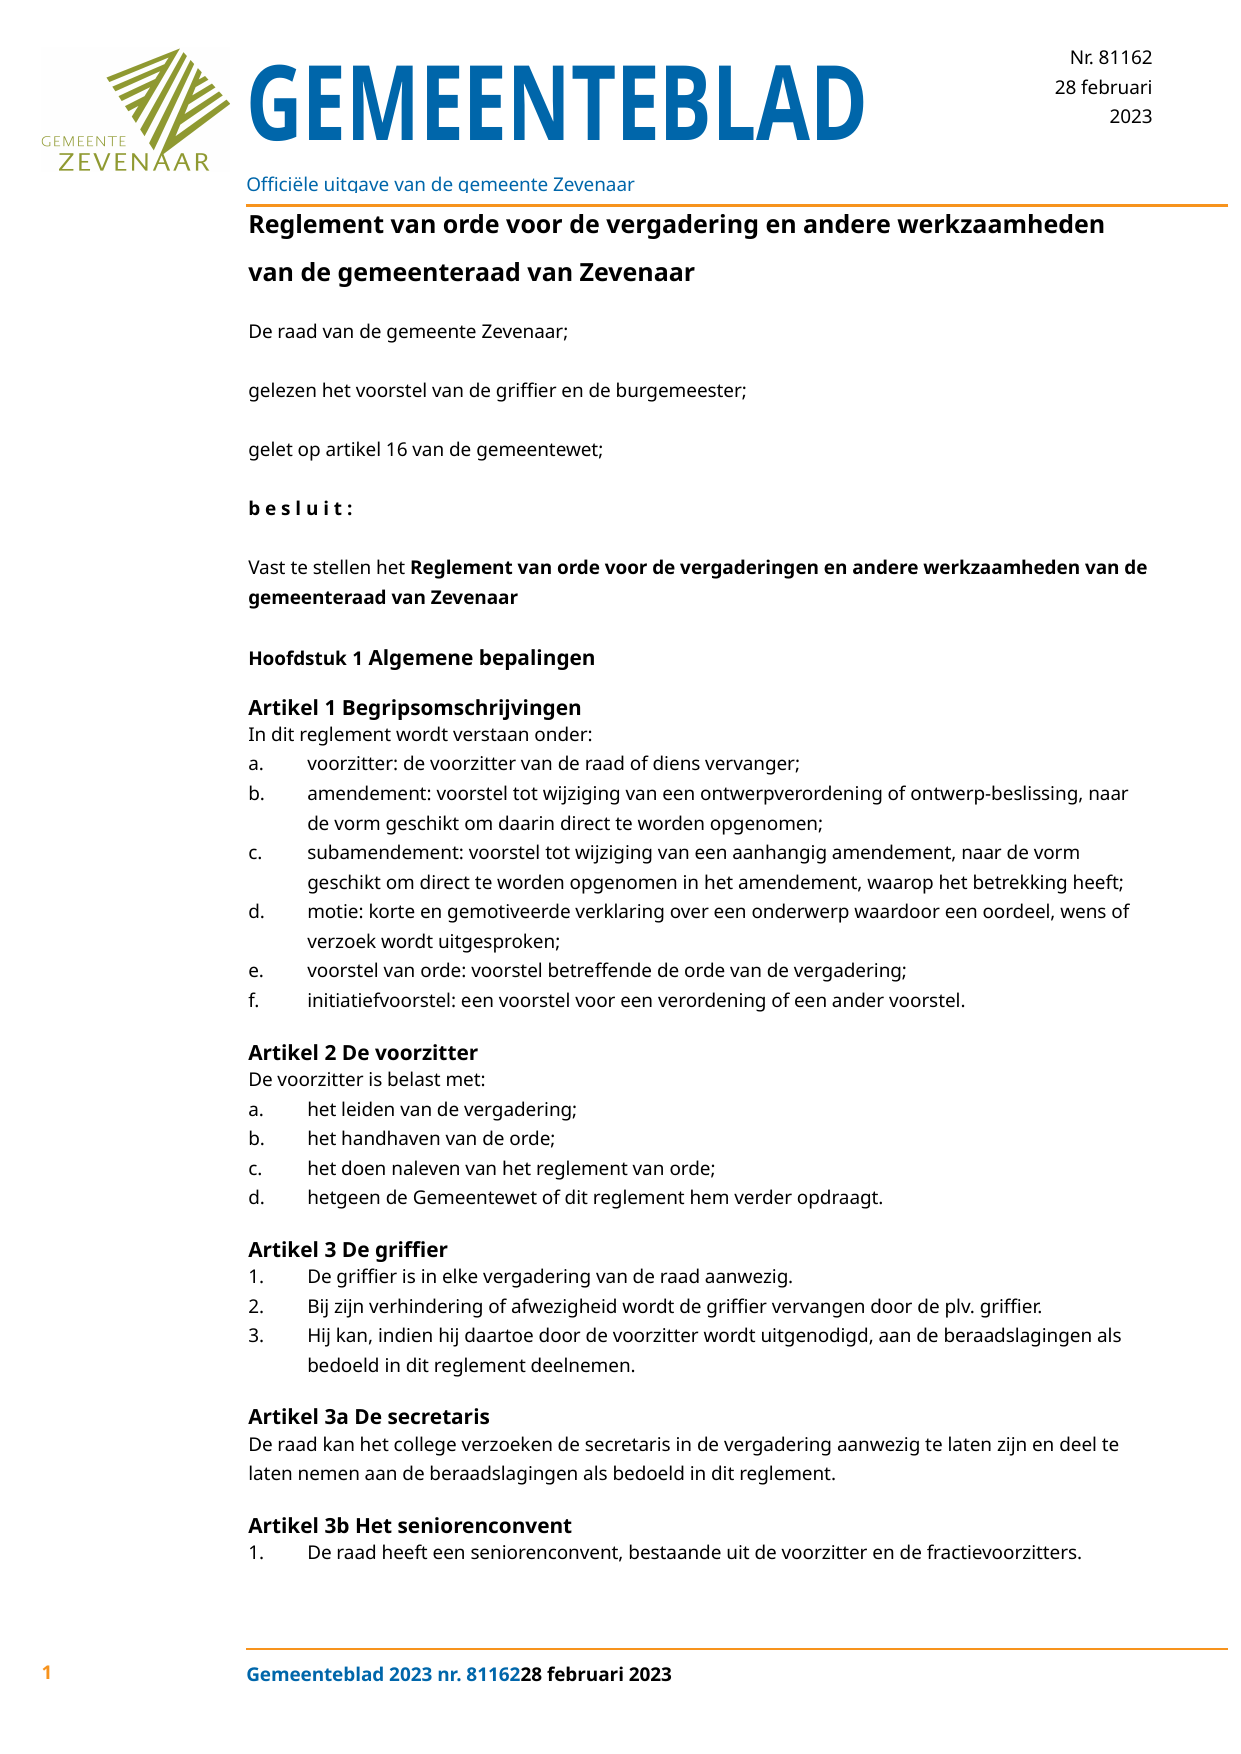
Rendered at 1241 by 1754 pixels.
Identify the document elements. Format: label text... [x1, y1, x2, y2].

list initiatiefvoorstel: een voorstel voor een verordening of een ander voorstel. [248, 987, 1152, 1013]
text Hoofdstuk 1 Algemene bepalingen [248, 643, 1152, 672]
text Artikel 3a De secretaris [248, 1402, 1152, 1431]
list voorzitter: de voorzitter van de raad of diens vervanger; [248, 751, 1152, 776]
list voorstel van orde: voorstel betreffende de orde van de vergadering; [248, 958, 1152, 983]
text gelezen het voorstel van de griffier en de burgemeester; [248, 377, 1152, 403]
text gelet op artikel 16 van de gemeentewet; [248, 436, 1152, 462]
list het doen naleven van het reglement van orde; [248, 1155, 1152, 1181]
text De voorzitter is belast met: [248, 1066, 1152, 1092]
text Artikel 2 De voorzitter [248, 1038, 1152, 1066]
text b e s l u i t : [248, 495, 1152, 521]
list hetgeen de Gemeentewet of dit reglement hem verder opdraagt. [248, 1184, 1152, 1210]
list Bij zijn verhindering of afwezigheid wordt de griffier vervangen door de plv. griffier. [248, 1293, 1152, 1319]
list motie: korte en gemotiveerde verklaring over een onderwerp waardoor een oordeel, wens of verzoek wordt uitgesproken; [248, 898, 1152, 954]
list subamendement: voorstel tot wijziging van een aanhangig amendement, naar de vorm geschikt om direct te worden opgenomen in het amendement, waarop het betrekking heeft; [248, 839, 1152, 895]
list amendement: voorstel tot wijziging van een ontwerpverordening of ontwerp-beslissing, naar de vorm geschikt om daarin direct te worden opgenomen; [248, 780, 1152, 836]
list het handhaven van de orde; [248, 1125, 1152, 1151]
list Hij kan, indien hij daartoe door de voorzitter wordt uitgenodigd, aan de beraadslagingen als bedoeld in dit reglement deelnemen. [248, 1322, 1152, 1378]
text In dit reglement wordt verstaan onder: [248, 721, 1152, 747]
list het leiden van de vergadering; [248, 1096, 1152, 1121]
list De raad heeft een seniorenconvent, bestaande uit de voorzitter en de fractievoorzitters. [248, 1539, 1152, 1565]
list De griffier is in elke vergadering van de raad aanwezig. [248, 1263, 1152, 1289]
text Artikel 3b Het seniorenconvent [248, 1511, 1152, 1539]
text Artikel 3 De griffier [248, 1235, 1152, 1263]
picture [41, 47, 231, 172]
text Artikel 1 Begripsomschrijvingen [248, 693, 1152, 721]
text De raad kan het college verzoeken de secretaris in de vergadering aanwezig te laten zijn en deel te laten nemen aan de beraadslagingen als bedoeld in dit reglement. [248, 1431, 1152, 1486]
text De raad van de gemeente Zevenaar; [248, 318, 1152, 344]
text ‎Reglement van orde voor de vergadering en andere werkzaamheden van de gemeenteraad van Zevenaar [248, 207, 1152, 288]
text Vast te stellen het Reglement van orde voor de vergaderingen en andere werkzaamheden van de gemeenteraad van Zevenaar [248, 554, 1152, 610]
